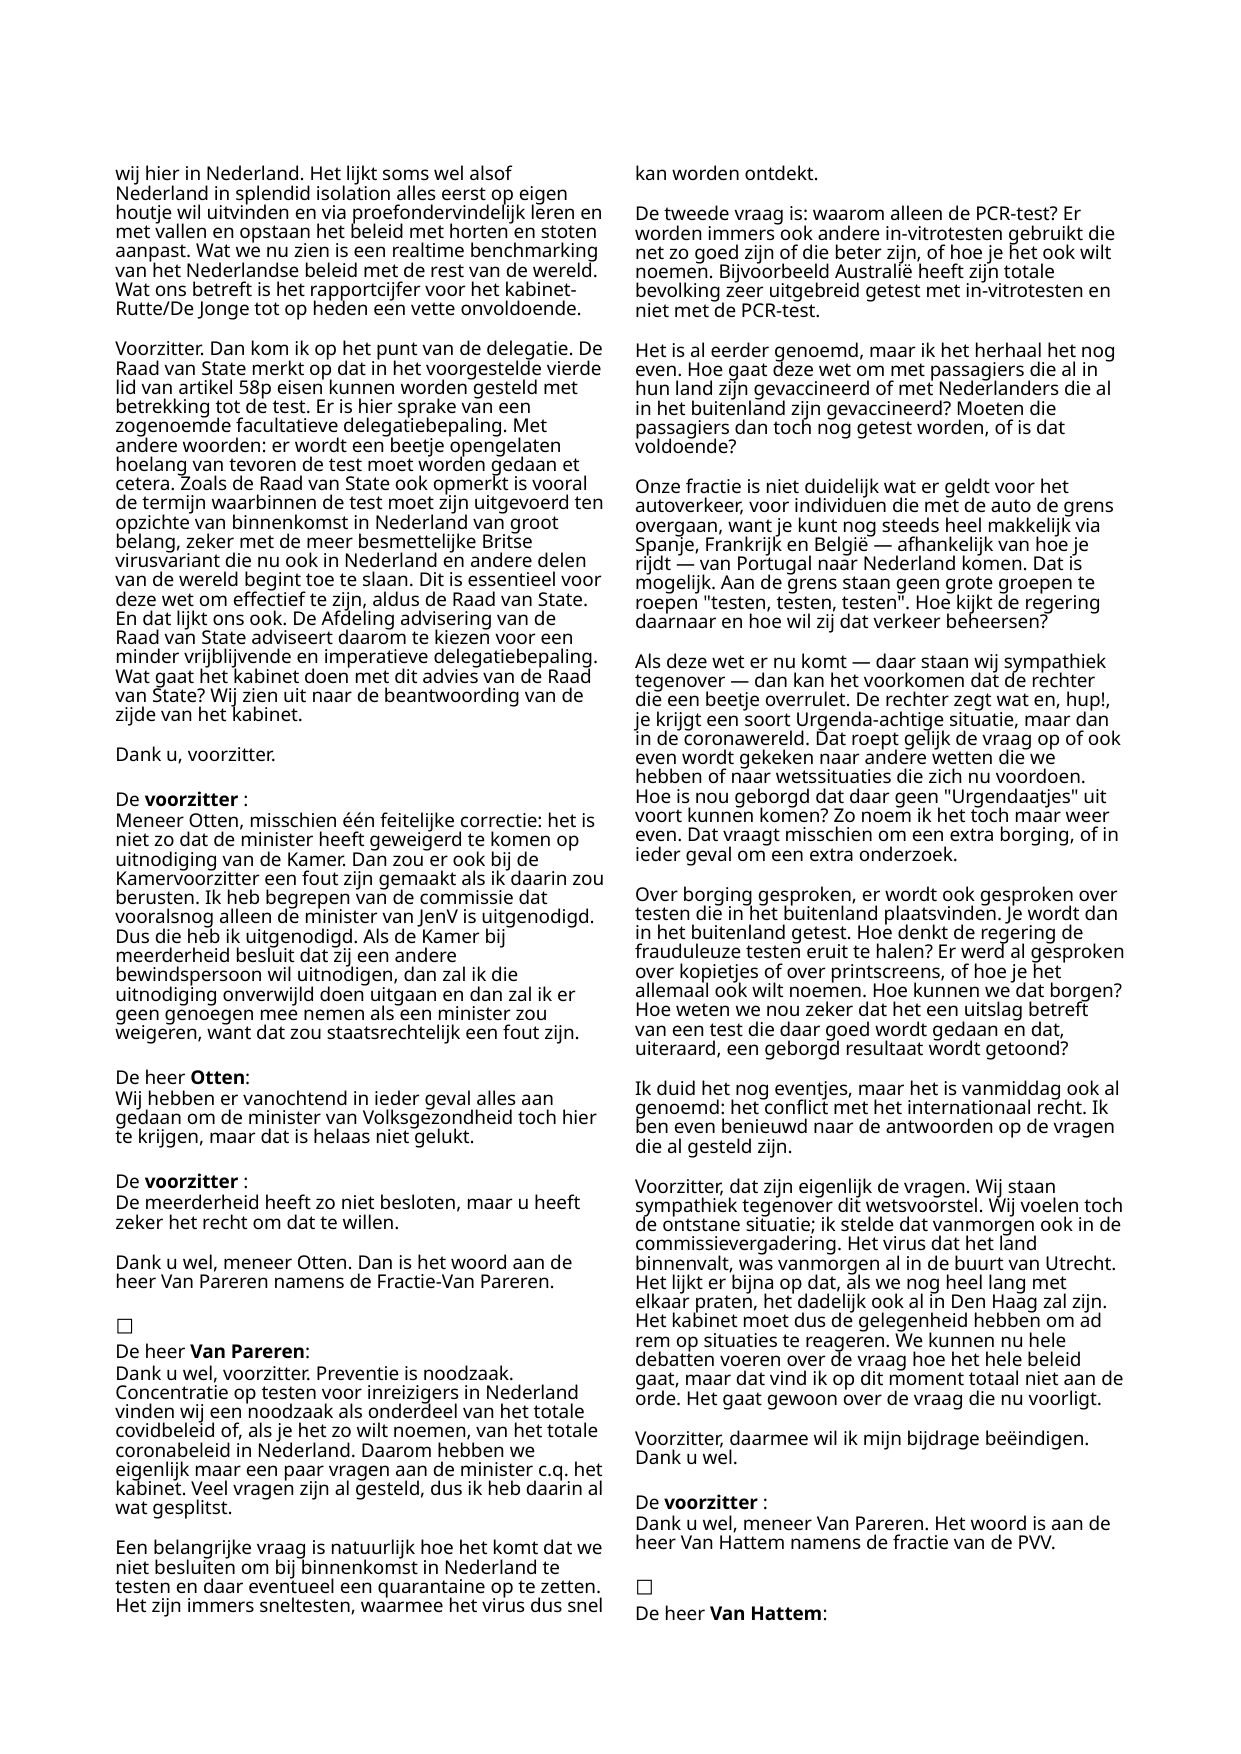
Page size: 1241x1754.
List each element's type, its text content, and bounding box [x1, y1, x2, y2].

text De voorzitter : [115, 1169, 605, 1194]
text Voorzitter, daarmee wil ik mijn bijdrage beëindigen. Dank u wel. [635, 1429, 1125, 1468]
text Een belangrijke vraag is natuurlijk hoe het komt dat we niet besluiten om bij binnenkomst in Nederland te testen en daar eventueel een quarantaine op te zetten. Het zijn immers sneltesten, waarmee het virus dus snel [115, 1539, 605, 1616]
text De voorzitter : [635, 1489, 1125, 1515]
text Dank u wel, meneer Otten. Dan is het woord aan de heer Van Pareren namens de Fractie-Van Pareren. [115, 1254, 605, 1292]
text kan worden ontdekt. [635, 165, 1125, 184]
text Voorzitter. Dan kom ik op het punt van de delegatie. De Raad van State merkt op dat in het voorgestelde vierde lid van artikel 58p eisen kunnen worden gesteld met betrekking tot de test. Er is hier sprake van een zogenoemde facultatieve delegatiebepaling. Met andere woorden: er wordt een beetje opengelaten hoelang van tevoren de test moet worden gedaan et cetera. Zoals de Raad van State ook opmerkt is vooral de termijn waarbinnen de test moet zijn uitgevoerd ten opzichte van binnenkomst in Nederland van groot belang, zeker met de meer besmettelijke Britse virusvariant die nu ook in Nederland en andere delen van de wereld begint toe te slaan. Dit is essentieel voor deze wet om effectief te zijn, aldus de Raad van State. En dat lijkt ons ook. De Afdeling advisering van de Raad van State adviseert daarom te kiezen voor een minder vrijblijvende en imperatieve delegatiebepaling. Wat gaat het kabinet doen met dit advies van de Raad van State? Wij zien uit naar de beantwoording van de zijde van het kabinet. [115, 340, 605, 726]
text Als deze wet er nu komt — daar staan wij sympathiek tegenover — dan kan het voorkomen dat de rechter die een beetje overrulet. De rechter zegt wat en, hup!, je krijgt een soort Urgenda-achtige situatie, maar dan in de coronawereld. Dat roept gelijk de vraag op of ook even wordt gekeken naar andere wetten die we hebben of naar wetssituaties die zich nu voordoen. Hoe is nou geborgd dat daar geen "Urgendaatjes" uit voort kunnen komen? Zo noem ik het toch maar weer even. Dat vraagt misschien om een extra borging, of in ieder geval om een extra onderzoek. [635, 653, 1125, 865]
text Meneer Otten, misschien één feitelijke correctie: het is niet zo dat de minister heeft geweigerd te komen op uitnodiging van de Kamer. Dan zou er ook bij de Kamervoorzitter een fout zijn gemaakt als ik daarin zou berusten. Ik heb begrepen van de commissie dat vooralsnog alleen de minister van JenV is uitgenodigd. Dus die heb ik uitgenodigd. Als de Kamer bij meerderheid besluit dat zij een andere bewindspersoon wil uitnodigen, dan zal ik die uitnodiging onverwijld doen uitgaan en dan zal ik er geen genoegen mee nemen als een minister zou weigeren, want dat zou staatsrechtelijk een fout zijn. [115, 812, 605, 1043]
text De meerderheid heeft zo niet besloten, maar u heeft zeker het recht om dat te willen. [115, 1194, 605, 1233]
text De heer Otten: [115, 1064, 605, 1090]
text Het is al eerder genoemd, maar ik het herhaal het nog even. Hoe gaat deze wet om met passagiers die al in hun land zijn gevaccineerd of met Nederlanders die al in het buitenland zijn gevaccineerd? Moeten die passagiers dan toch nog getest worden, of is dat voldoende? [635, 342, 1125, 457]
text De tweede vraag is: waarom alleen de PCR-test? Er worden immers ook andere in-vitrotesten gebruikt die net zo goed zijn of die beter zijn, of hoe je het ook wilt noemen. Bijvoorbeeld Australië heeft zijn totale bevolking zeer uitgebreid getest met in-vitrotesten en niet met de PCR-test. [635, 205, 1125, 321]
text Ik duid het nog eventjes, maar het is vanmiddag ook al genoemd: het conflict met het internationaal recht. Ik ben even benieuwd naar de antwoorden op de vragen die al gesteld zijn. [635, 1080, 1125, 1157]
text Over borging gesproken, er wordt ook gesproken over testen die in het buitenland plaatsvinden. Je wordt dan in het buitenland getest. Hoe denkt de regering de frauduleuze testen eruit te halen? Er werd al gesproken over kopietjes of over printscreens, of hoe je het allemaal ook wilt noemen. Hoe kunnen we dat borgen? Hoe weten we nou zeker dat het een uitslag betreft van een test die daar goed wordt gedaan en dat, uiteraard, een geborgd resultaat wordt getoond? [635, 886, 1125, 1059]
text Onze fractie is niet duidelijk wat er geldt voor het autoverkeer, voor individuen die met de auto de grens overgaan, want je kunt nog steeds heel makkelijk via Spanje, Frankrijk en België — afhankelijk van hoe je rijdt — van Portugal naar Nederland komen. Dat is mogelijk. Aan de grens staan geen grote groepen te roepen "testen, testen, testen". Hoe kijkt de regering daarnaar en hoe wil zij dat verkeer beheersen? [635, 478, 1125, 632]
text De heer Van Pareren: [115, 1339, 605, 1364]
text De heer Van Hattem: [635, 1600, 1125, 1626]
text De voorzitter : [115, 786, 605, 812]
text ⬜ [635, 1574, 1125, 1600]
text Dank u wel, voorzitter. Preventie is noodzaak. Concentratie op testen voor inreizigers in Nederland vinden wij een noodzaak als onderdeel van het totale covidbeleid of, als je het zo wilt noemen, van het totale coronabeleid in Nederland. Daarom hebben we eigenlijk maar een paar vragen aan de minister c.q. het kabinet. Veel vragen zijn al gesteld, dus ik heb daarin al wat gesplitst. [115, 1364, 605, 1519]
text Wij hebben er vanochtend in ieder geval alles aan gedaan om de minister van Volksgezondheid toch hier te krijgen, maar dat is helaas niet gelukt. [115, 1090, 605, 1148]
text ⬜ [115, 1313, 605, 1339]
text Voorzitter, dat zijn eigenlijk de vragen. Wij staan sympathiek tegenover dit wetsvoorstel. Wij voelen toch de ontstane situatie; ik stelde dat vanmorgen ook in de commissievergadering. Het virus dat het land binnenvalt, was vanmorgen al in de buurt van Utrecht. Het lijkt er bijna op dat, als we nog heel lang met elkaar praten, het dadelijk ook al in Den Haag zal zijn. Het kabinet moet dus de gelegenheid hebben om ad rem op situaties te reageren. We kunnen nu hele debatten voeren over de vraag hoe het hele beleid gaat, maar dat vind ik op dit moment totaal niet aan de orde. Het gaat gewoon over de vraag die nu voorligt. [635, 1178, 1125, 1409]
text wij hier in Nederland. Het lijkt soms wel alsof Nederland in splendid isolation alles eerst op eigen houtje wil uitvinden en via proefondervindelijk leren en met vallen en opstaan het beleid met horten en stoten aanpast. Wat we nu zien is een realtime benchmarking van het Nederlandse beleid met de rest van de wereld. Wat ons betreft is het rapportcijfer voor het kabinet-Rutte/De Jonge tot op heden een vette onvoldoende. [115, 165, 605, 319]
text Dank u, voorzitter. [115, 746, 605, 766]
text Dank u wel, meneer Van Pareren. Het woord is aan de heer Van Hattem namens de fractie van de PVV. [635, 1515, 1125, 1553]
